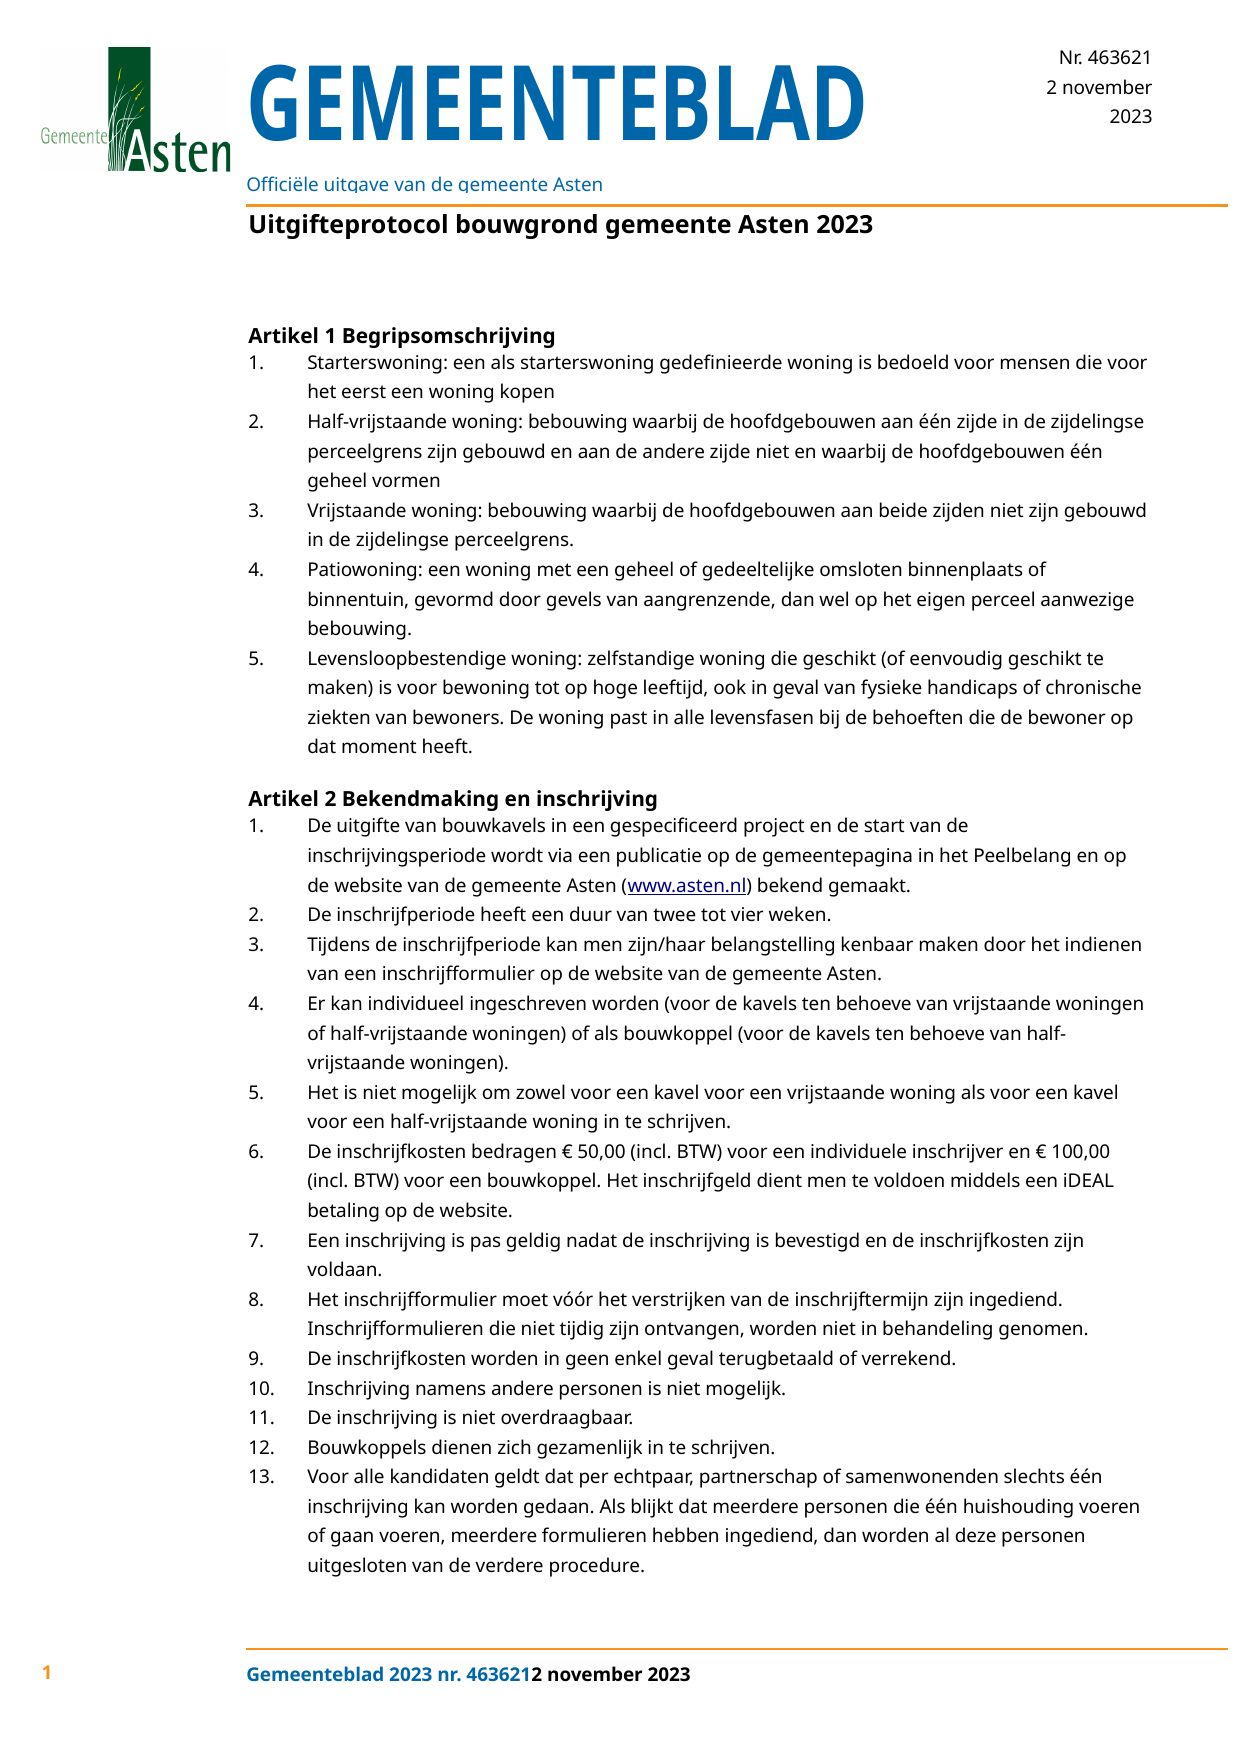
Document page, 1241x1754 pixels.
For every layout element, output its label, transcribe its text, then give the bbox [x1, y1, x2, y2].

list De inschrijving is niet overdraagbaar. [248, 1404, 1152, 1430]
list Inschrijving namens andere personen is niet mogelijk. [248, 1375, 1152, 1400]
list Een inschrijving is pas geldig nadat de inschrijving is bevestigd en de inschrijfkosten zijn voldaan. [248, 1227, 1152, 1282]
text Artikel 1 Begripsomschrijving [248, 321, 1152, 349]
list De inschrijfkosten worden in geen enkel geval terugbetaald of verrekend. [248, 1345, 1152, 1371]
list Starterswoning: een als starterswoning gedefinieerde woning is bedoeld voor mensen die voor het eerst een woning kopen [248, 349, 1152, 404]
list Tijdens de inschrijfperiode kan men zijn/haar belangstelling kenbaar maken door het indienen van een inschrijfformulier op de website van de gemeente Asten. [248, 931, 1152, 986]
list Patiowoning: een woning met een geheel of gedeeltelijke omsloten binnenplaats of binnentuin, gevormd door gevels van aangrenzende, dan wel op het eigen perceel aanwezige bebouwing. [248, 556, 1152, 641]
list De inschrijfperiode heeft een duur van twee tot vier weken. [248, 901, 1152, 927]
list Het inschrijfformulier moet vóór het verstrijken van de inschrijftermijn zijn ingediend. Inschrijfformulieren die niet tijdig zijn ontvangen, worden niet in behandeling genomen. [248, 1286, 1152, 1341]
text Uitgifteprotocol bouwgrond gemeente Asten 2023 [248, 207, 1152, 241]
text Artikel 2 Bekendmaking en inschrijving [248, 784, 1152, 813]
list De inschrijfkosten bedragen € 50,00 (incl. BTW) voor een individuele inschrijver en € 100,00 (incl. BTW) voor een bouwkoppel. Het inschrijfgeld dient men te voldoen middels een iDEAL betaling op de website. [248, 1138, 1152, 1223]
list Half-vrijstaande woning: bebouwing waarbij de hoofdgebouwen aan één zijde in de zijdelingse perceelgrens zijn gebouwd en aan de andere zijde niet en waarbij de hoofdgebouwen één geheel vormen [248, 408, 1152, 493]
picture [41, 47, 231, 172]
list Bouwkoppels dienen zich gezamenlijk in te schrijven. [248, 1434, 1152, 1459]
list Het is niet mogelijk om zowel voor een kavel voor een vrijstaande woning als voor een kavel voor een half-vrijstaande woning in te schrijven. [248, 1079, 1152, 1134]
list De uitgifte van bouwkavels in een gespecificeerd project en de start van de inschrijvingsperiode wordt via een publicatie op de gemeentepagina in het Peelbelang en op de website van de gemeente Asten (www.asten.nl) bekend gemaakt. [248, 813, 1152, 897]
list Er kan individueel ingeschreven worden (voor de kavels ten behoeve van vrijstaande woningen of half-vrijstaande woningen) of als bouwkoppel (voor de kavels ten behoeve van half-vrijstaande woningen). [248, 990, 1152, 1075]
list Voor alle kandidaten geldt dat per echtpaar, partnerschap of samenwonenden slechts één inschrijving kan worden gedaan. Als blijkt dat meerdere personen die één huishouding voeren of gaan voeren, meerdere formulieren hebben ingediend, dan worden al deze personen uitgesloten van de verdere procedure. [248, 1463, 1152, 1578]
list Vrijstaande woning: bebouwing waarbij de hoofdgebouwen aan beide zijden niet zijn gebouwd in de zijdelingse perceelgrens. [248, 497, 1152, 552]
list Levensloopbestendige woning: zelfstandige woning die geschikt (of eenvoudig geschikt te maken) is voor bewoning tot op hoge leeftijd, ook in geval van fysieke handicaps of chronische ziekten van bewoners. De woning past in alle levensfasen bij de behoeften die de bewoner op dat moment heeft. [248, 645, 1152, 759]
